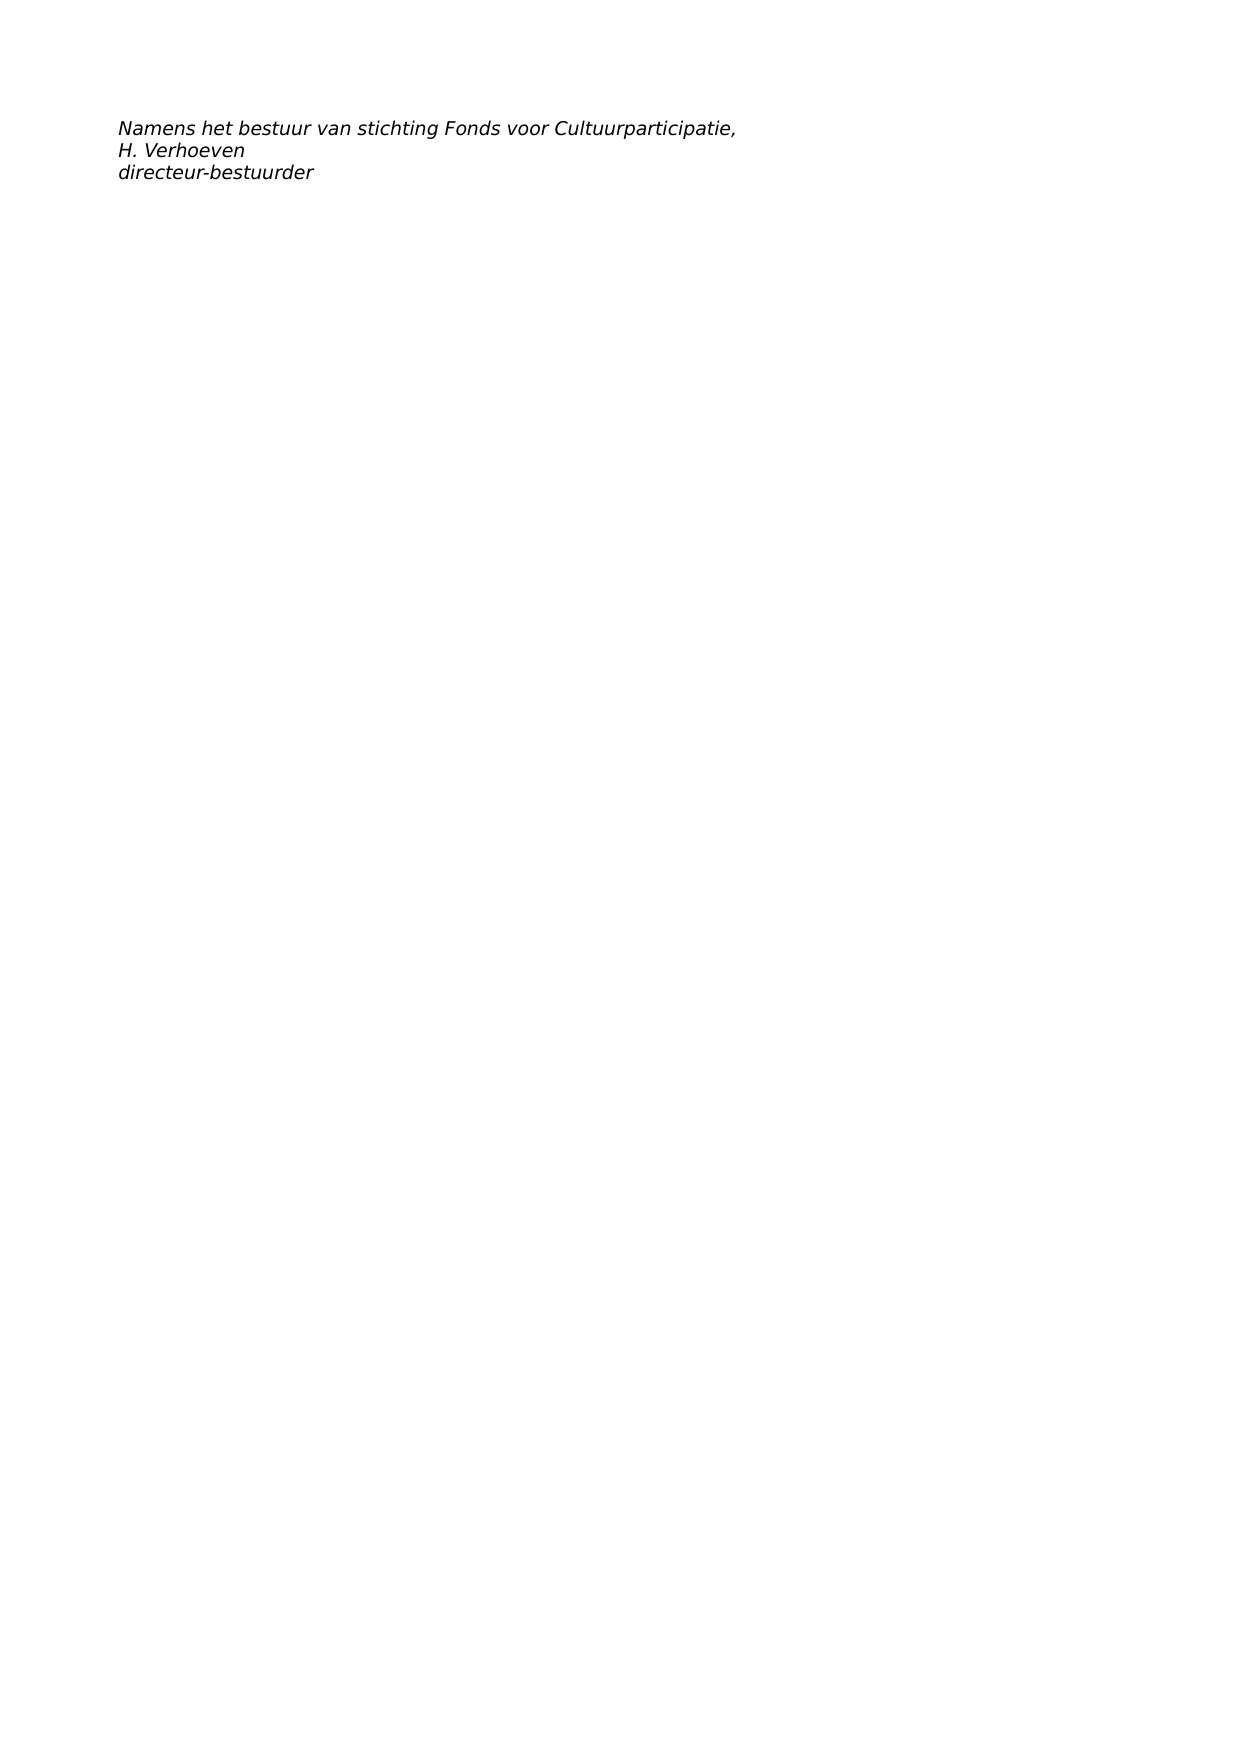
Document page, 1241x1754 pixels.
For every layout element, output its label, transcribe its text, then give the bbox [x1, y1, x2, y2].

text Namens het bestuur van stichting Fonds voor Cultuurparticipatie, H. Verhoeven directeur-bestuurder [118, 118, 1122, 184]
